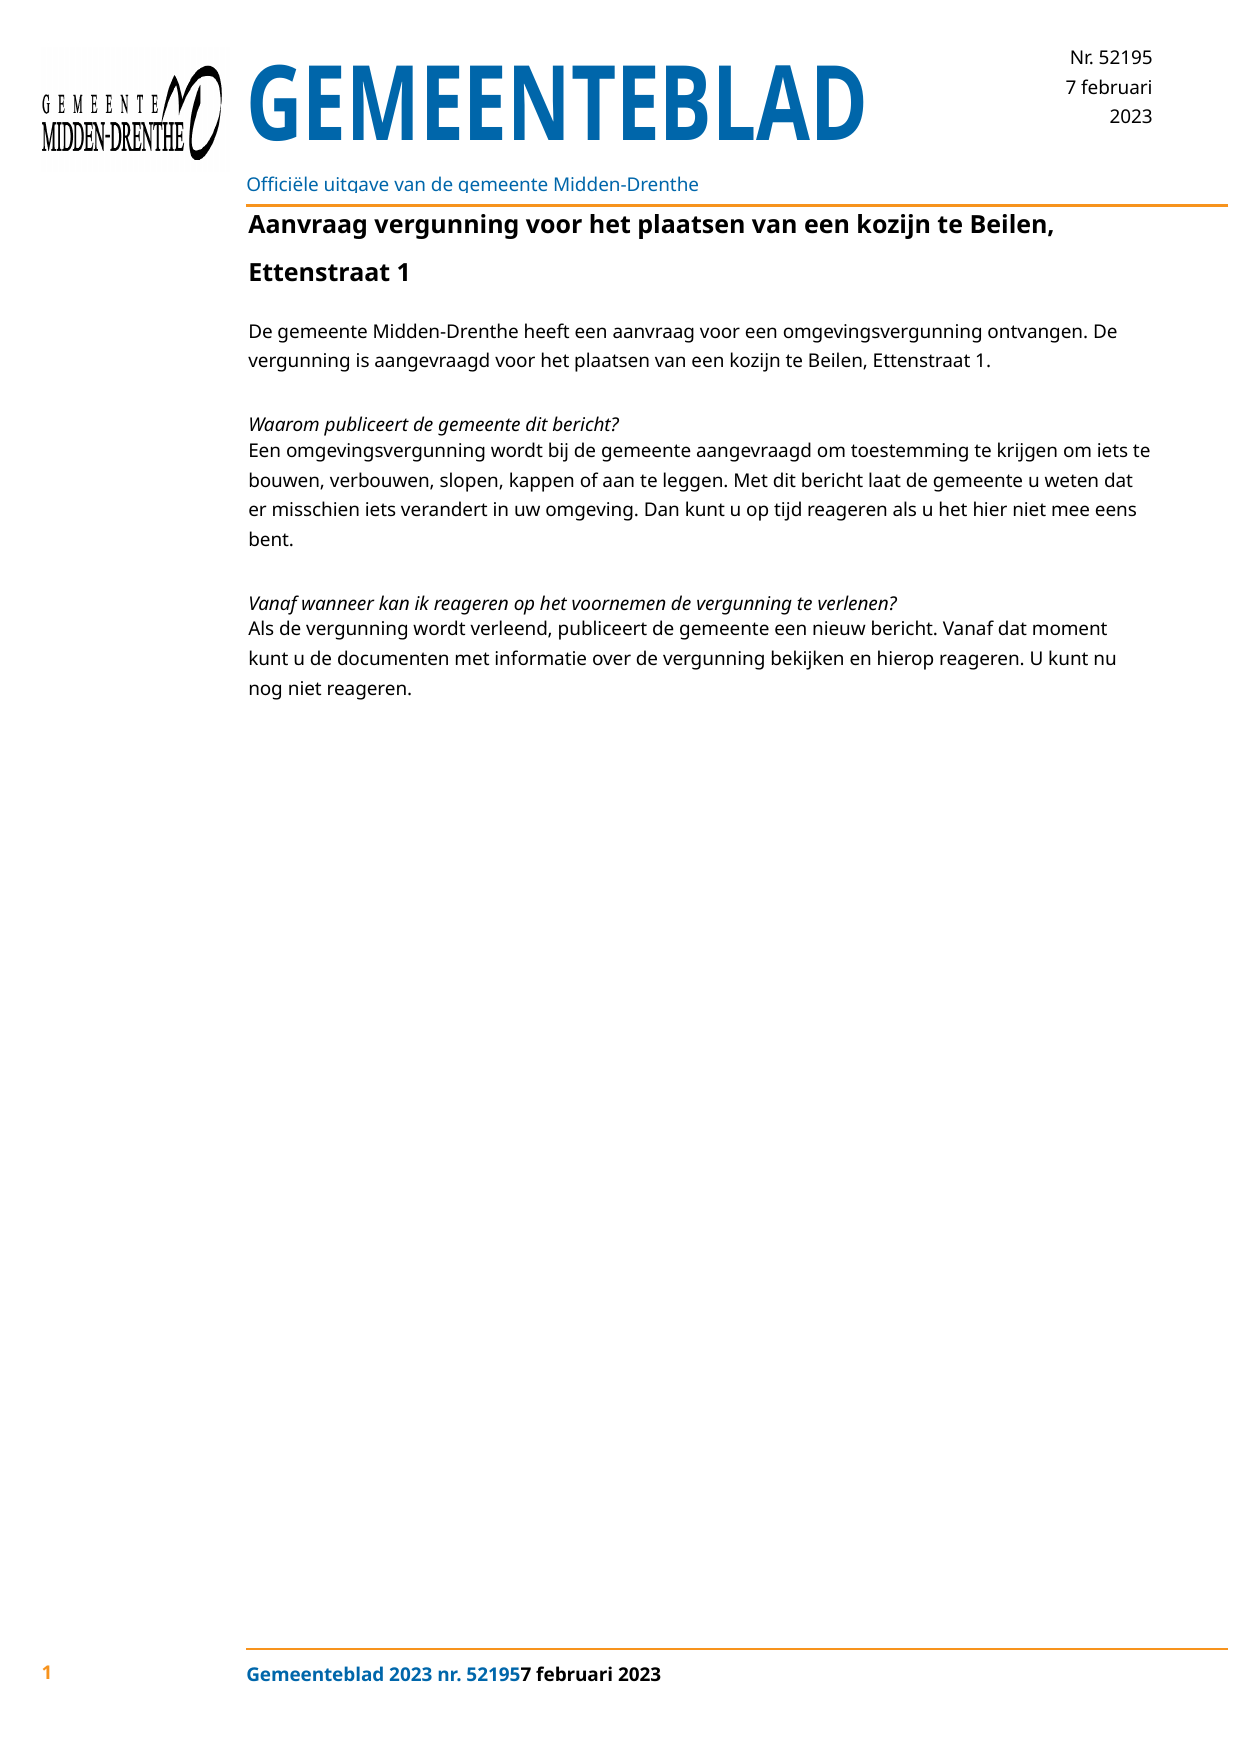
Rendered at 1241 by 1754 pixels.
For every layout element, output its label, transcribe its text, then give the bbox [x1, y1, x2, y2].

text Vanaf wanneer kan ik reageren op het voornemen de vergunning te verlenen? [248, 590, 1152, 616]
text Aanvraag vergunning voor het plaatsen van een kozijn te Beilen, Ettenstraat 1 [248, 207, 1152, 288]
text De gemeente Midden-Drenthe heeft een aanvraag voor een omgevingsvergunning ontvangen. De vergunning is aangevraagd voor het plaatsen van een kozijn te Beilen, Ettenstraat 1. [248, 318, 1152, 373]
text Een omgevingsvergunning wordt bij de gemeente aangevraagd om toestemming te krijgen om iets te bouwen, verbouwen, slopen, kappen of aan te leggen. Met dit bericht laat de gemeente u weten dat er misschien iets verandert in uw omgeving. Dan kunt u op tijd reageren als u het hier niet mee eens bent. [248, 437, 1152, 552]
picture [41, 47, 231, 172]
text Waarom publiceert de gemeente dit bericht? [248, 411, 1152, 437]
text Als de vergunning wordt verleend, publiceert de gemeente een nieuw bericht. Vanaf dat moment kunt u de documenten met informatie over de vergunning bekijken en hierop reageren. U kunt nu nog niet reageren. [248, 616, 1152, 701]
